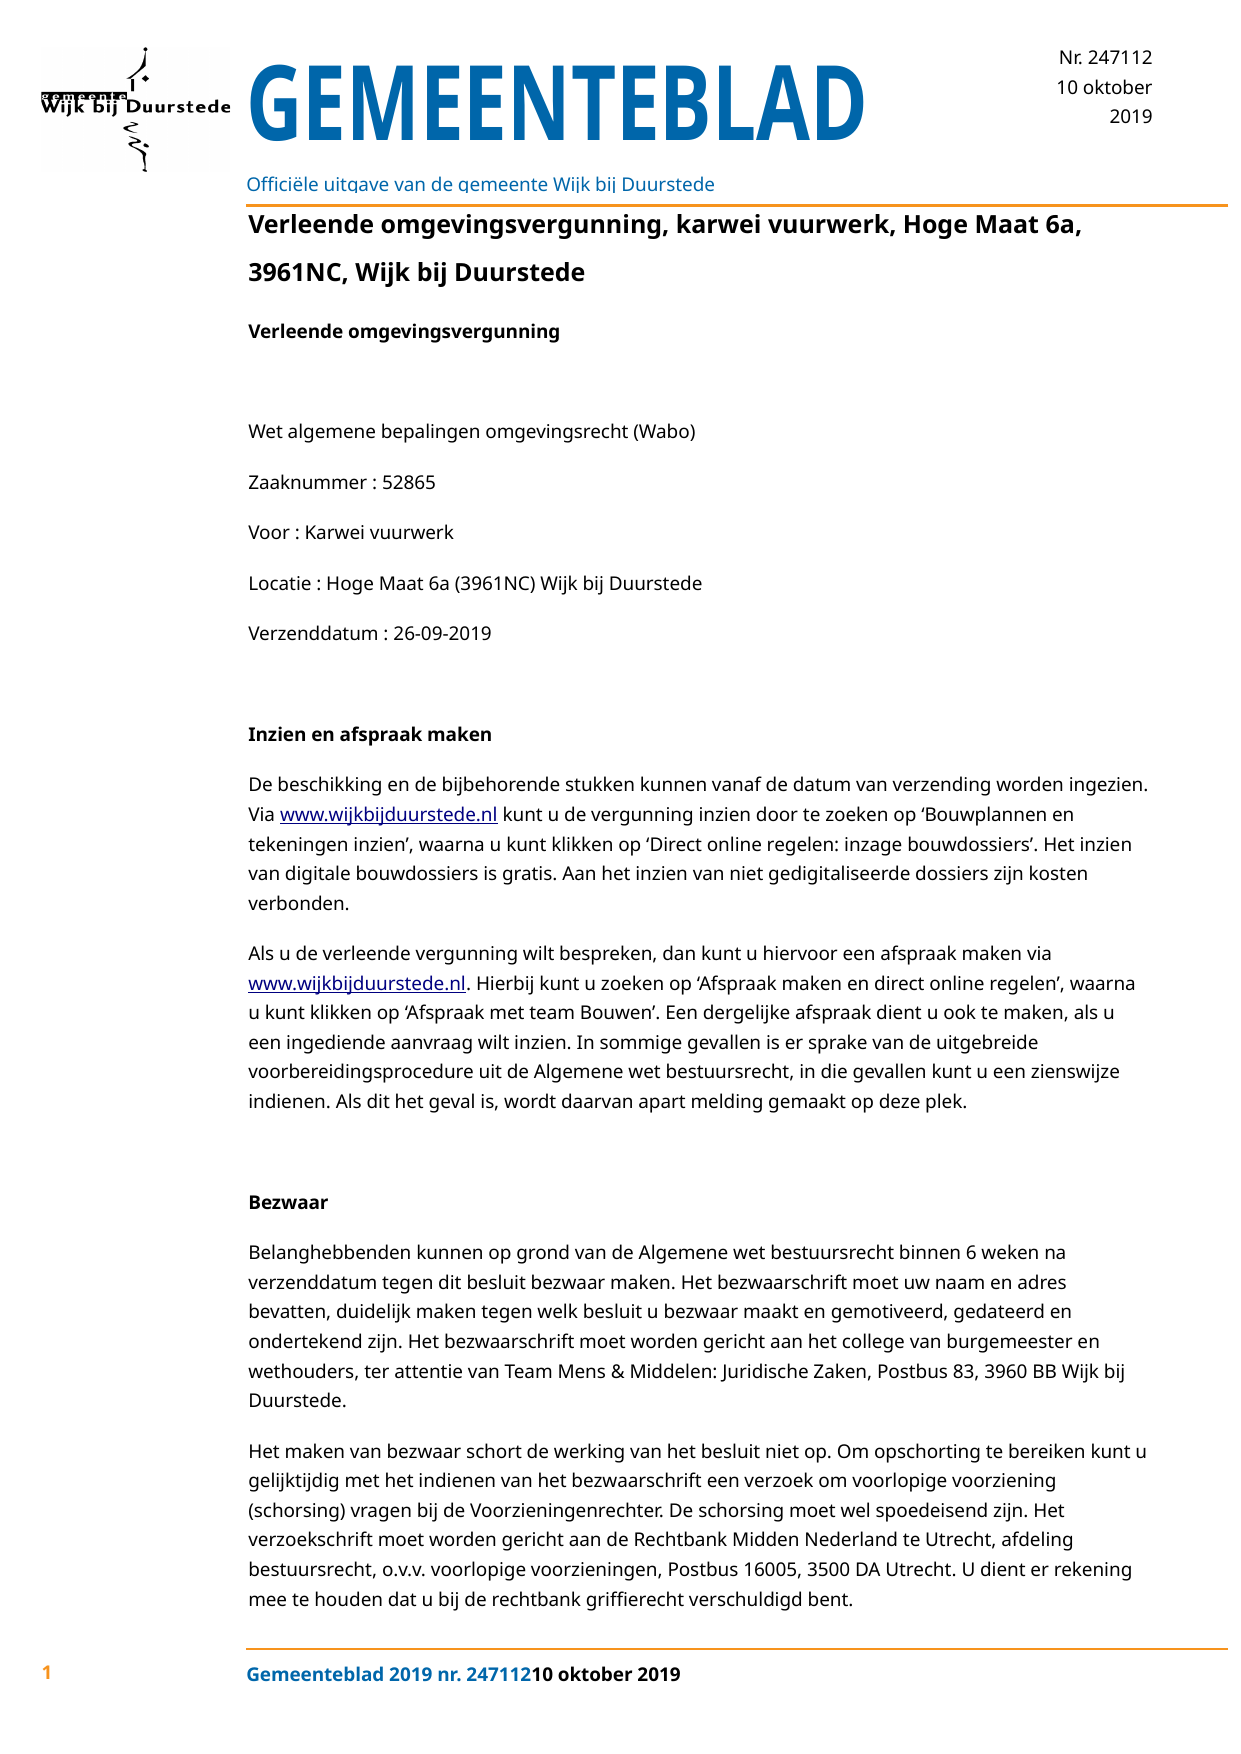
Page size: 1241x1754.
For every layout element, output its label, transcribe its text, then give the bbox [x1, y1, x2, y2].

text Belanghebbenden kunnen op grond van de Algemene wet bestuursrecht binnen 6 weken na verzenddatum tegen dit besluit bezwaar maken. Het bezwaarschrift moet uw naam en adres bevatten, duidelijk maken tegen welk besluit u bezwaar maakt en gemotiveerd, gedateerd en ondertekend zijn. Het bezwaarschrift moet worden gericht aan het college van burgemeester en wethouders, ter attentie van Team Mens & Middelen: Juridische Zaken, Postbus 83, 3960 BB Wijk bij Duurstede. [248, 1239, 1152, 1413]
text Voor : Karwei vuurwerk [248, 519, 1152, 545]
text Verleende omgevingsvergunning [248, 318, 1152, 344]
text Verzenddatum : 26-09-2019 [248, 620, 1152, 646]
text Inzien en afspraak maken [248, 721, 1152, 747]
text Als u de verleende vergunning wilt bespreken, dan kunt u hiervoor een afspraak maken via www.wijkbijduurstede.nl. Hierbij kunt u zoeken op ‘Afspraak maken en direct online regelen’, waarna u kunt klikken op ‘Afspraak met team Bouwen’. Een dergelijke afspraak dient u ook te maken, als u een ingediende aanvraag wilt inzien. In sommige gevallen is er sprake van de uitgebreide voorbereidingsprocedure uit de Algemene wet bestuursrecht, in die gevallen kunt u een zienswijze indienen. Als dit het geval is, wordt daarvan apart melding gemaakt op deze plek. [248, 940, 1152, 1114]
text Het maken van bezwaar schort de werking van het besluit niet op. Om opschorting te bereiken kunt u gelijktijdig met het indienen van het bezwaarschrift een verzoek om voorlopige voorziening (schorsing) vragen bij de Voorzieningenrechter. De schorsing moet wel spoedeisend zijn. Het verzoekschrift moet worden gericht aan de Rechtbank Midden Nederland te Utrecht, afdeling bestuursrecht, o.v.v. voorlopige voorzieningen, Postbus 16005, 3500 DA Utrecht. U dient er rekening mee te houden dat u bij de rechtbank griffierecht verschuldigd bent. [248, 1438, 1152, 1612]
text Bezwaar [248, 1189, 1152, 1215]
text Wet algemene bepalingen omgevingsrecht (Wabo) [248, 419, 1152, 444]
text Zaaknummer : 52865 [248, 469, 1152, 495]
picture [41, 47, 231, 172]
text Verleende omgevingsvergunning, karwei vuurwerk, Hoge Maat 6a, 3961NC, Wijk bij Duurstede [248, 207, 1152, 288]
text Locatie : Hoge Maat 6a (3961NC) Wijk bij Duurstede [248, 570, 1152, 596]
text De beschikking en de bijbehorende stukken kunnen vanaf de datum van verzending worden ingezien. Via www.wijkbijduurstede.nl kunt u de vergunning inzien door te zoeken op ‘Bouwplannen en tekeningen inzien’, waarna u kunt klikken op ‘Direct online regelen: inzage bouwdossiers’. Het inzien van digitale bouwdossiers is gratis. Aan het inzien van niet gedigitaliseerde dossiers zijn kosten verbonden. [248, 772, 1152, 916]
